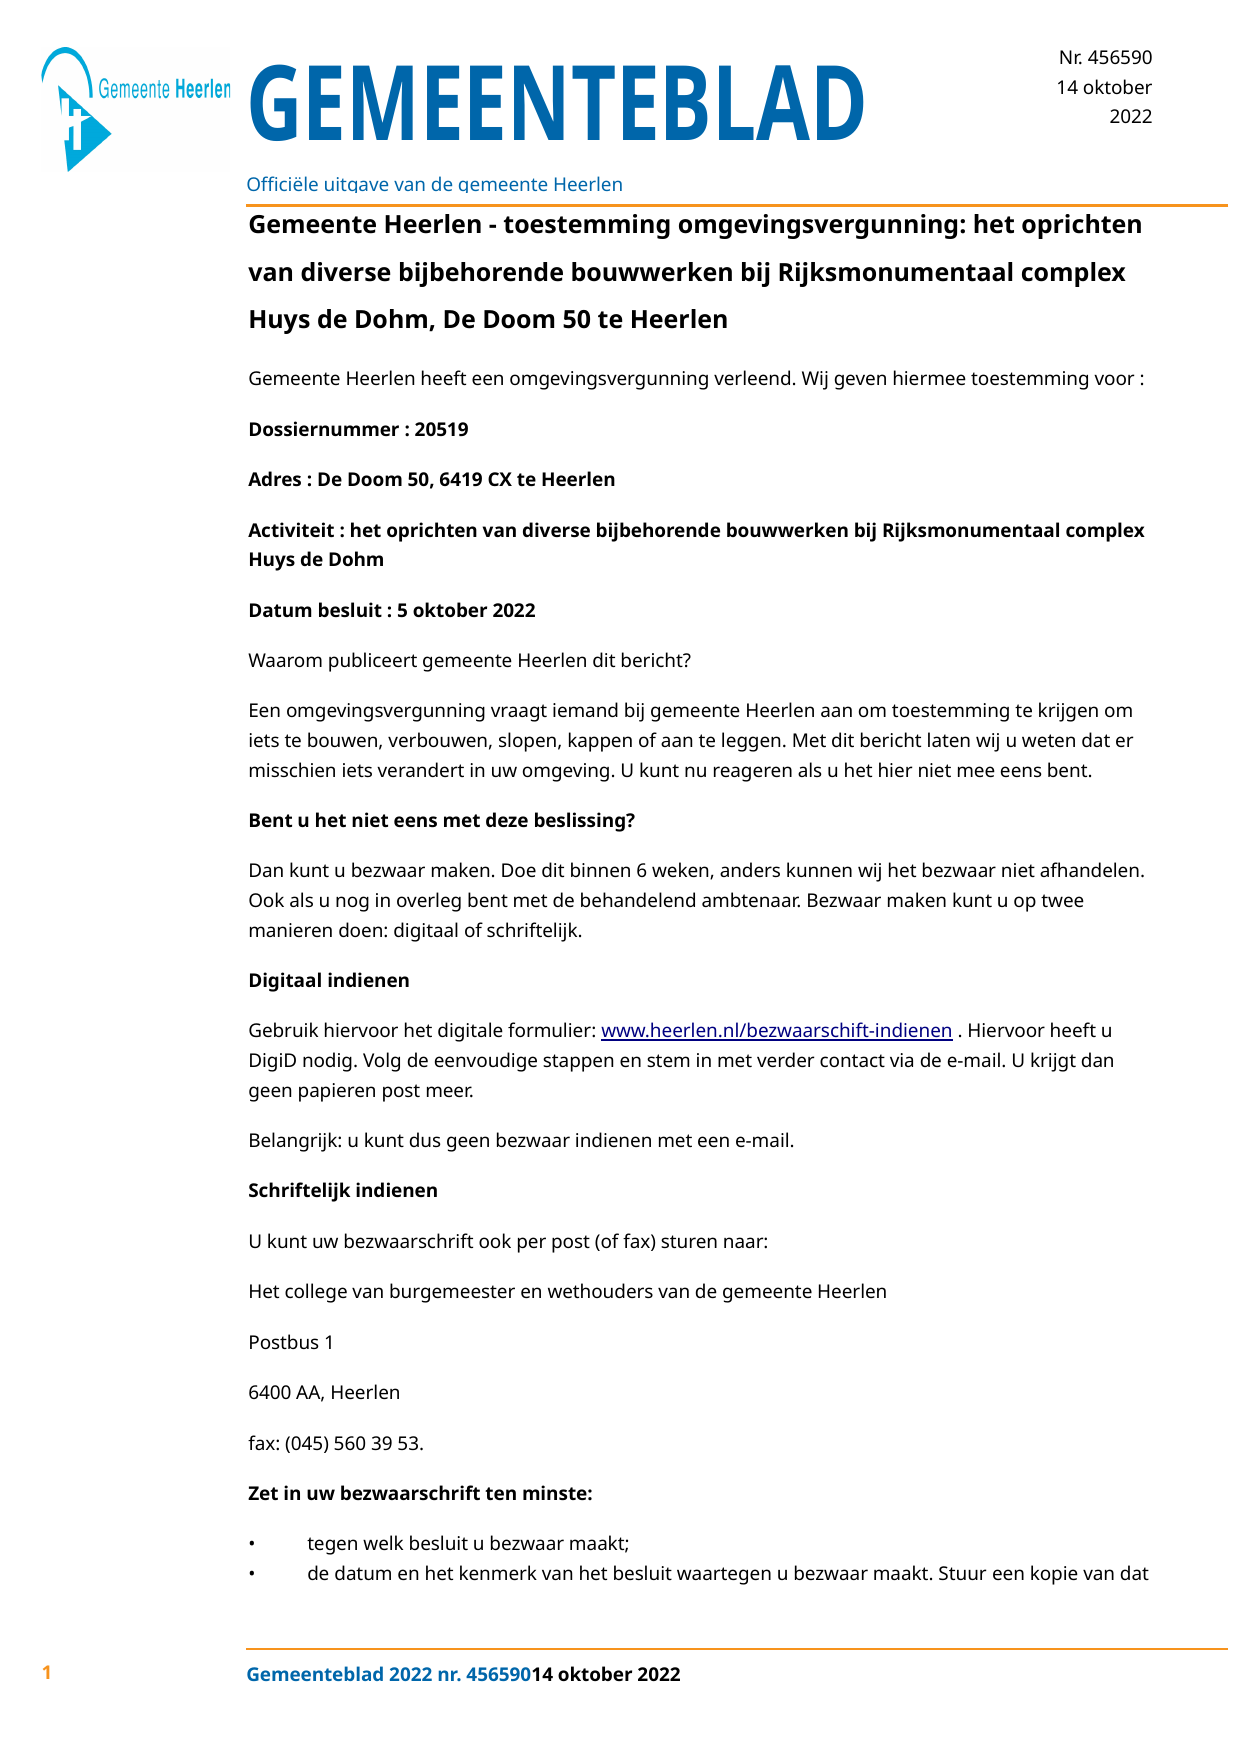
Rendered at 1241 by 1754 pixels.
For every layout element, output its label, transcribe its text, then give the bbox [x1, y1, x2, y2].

text Schriftelijk indienen [248, 1178, 1152, 1203]
list tegen welk besluit u bezwaar maakt; [248, 1531, 1152, 1556]
text Bent u het niet eens met deze beslissing? [248, 807, 1152, 833]
text Postbus 1 [248, 1329, 1152, 1354]
text Waarom publiceert gemeente Heerlen dit bericht? [248, 647, 1152, 673]
text Het college van burgemeester en wethouders van de gemeente Heerlen [248, 1278, 1152, 1304]
text Gemeente Heerlen heeft een omgevingsvergunning verleend. Wij geven hiermee toestemming voor : [248, 366, 1152, 391]
picture [41, 47, 231, 172]
text 6400 AA, Heerlen [248, 1379, 1152, 1405]
text Dan kunt u bezwaar maken. Doe dit binnen 6 weken, anders kunnen wij het bezwaar niet afhandelen. Ook als u nog in overleg bent met de behandelend ambtenaar. Bezwaar maken kunt u op twee manieren doen: digitaal of schriftelijk. [248, 858, 1152, 942]
text Gemeente Heerlen - toestemming omgevingsvergunning: het oprichten van diverse bijbehorende bouwwerken bij Rijksmonumentaal complex Huys de Dohm, De Doom 50 te Heerlen [248, 207, 1152, 336]
list de datum en het kenmerk van het besluit waartegen u bezwaar maakt. Stuur een kopie van dat [248, 1560, 1152, 1586]
text Zet in uw bezwaarschrift ten minste: [248, 1480, 1152, 1506]
text Gebruik hiervoor het digitale formulier: www.heerlen.nl/bezwaarschift-indienen . Hiervoor heeft u DigiD nodig. Volg de eenvoudige stappen en stem in met verder contact via de e-mail. U krijgt dan geen papieren post meer. [248, 1018, 1152, 1102]
text Een omgevingsvergunning vraagt iemand bij gemeente Heerlen aan om toestemming te krijgen om iets te bouwen, verbouwen, slopen, kappen of aan te leggen. Met dit bericht laten wij u weten dat er misschien iets verandert in uw omgeving. U kunt nu reageren als u het hier niet mee eens bent. [248, 698, 1152, 782]
text Datum besluit : 5 oktober 2022 [248, 597, 1152, 622]
picture [41, 47, 59, 70]
text U kunt uw bezwaarschrift ook per post (of fax) sturen naar: [248, 1228, 1152, 1254]
text Belangrijk: u kunt dus geen bezwaar indienen met een e-mail. [248, 1127, 1152, 1153]
text Adres : De Doom 50, 6419 CX te Heerlen [248, 466, 1152, 492]
text Dossiernummer : 20519 [248, 416, 1152, 442]
text Activiteit : het oprichten van diverse bijbehorende bouwwerken bij Rijksmonumentaal complex Huys de Dohm [248, 517, 1152, 572]
text fax: (045) 560 39 53. [248, 1430, 1152, 1455]
text Digitaal indienen [248, 967, 1152, 993]
